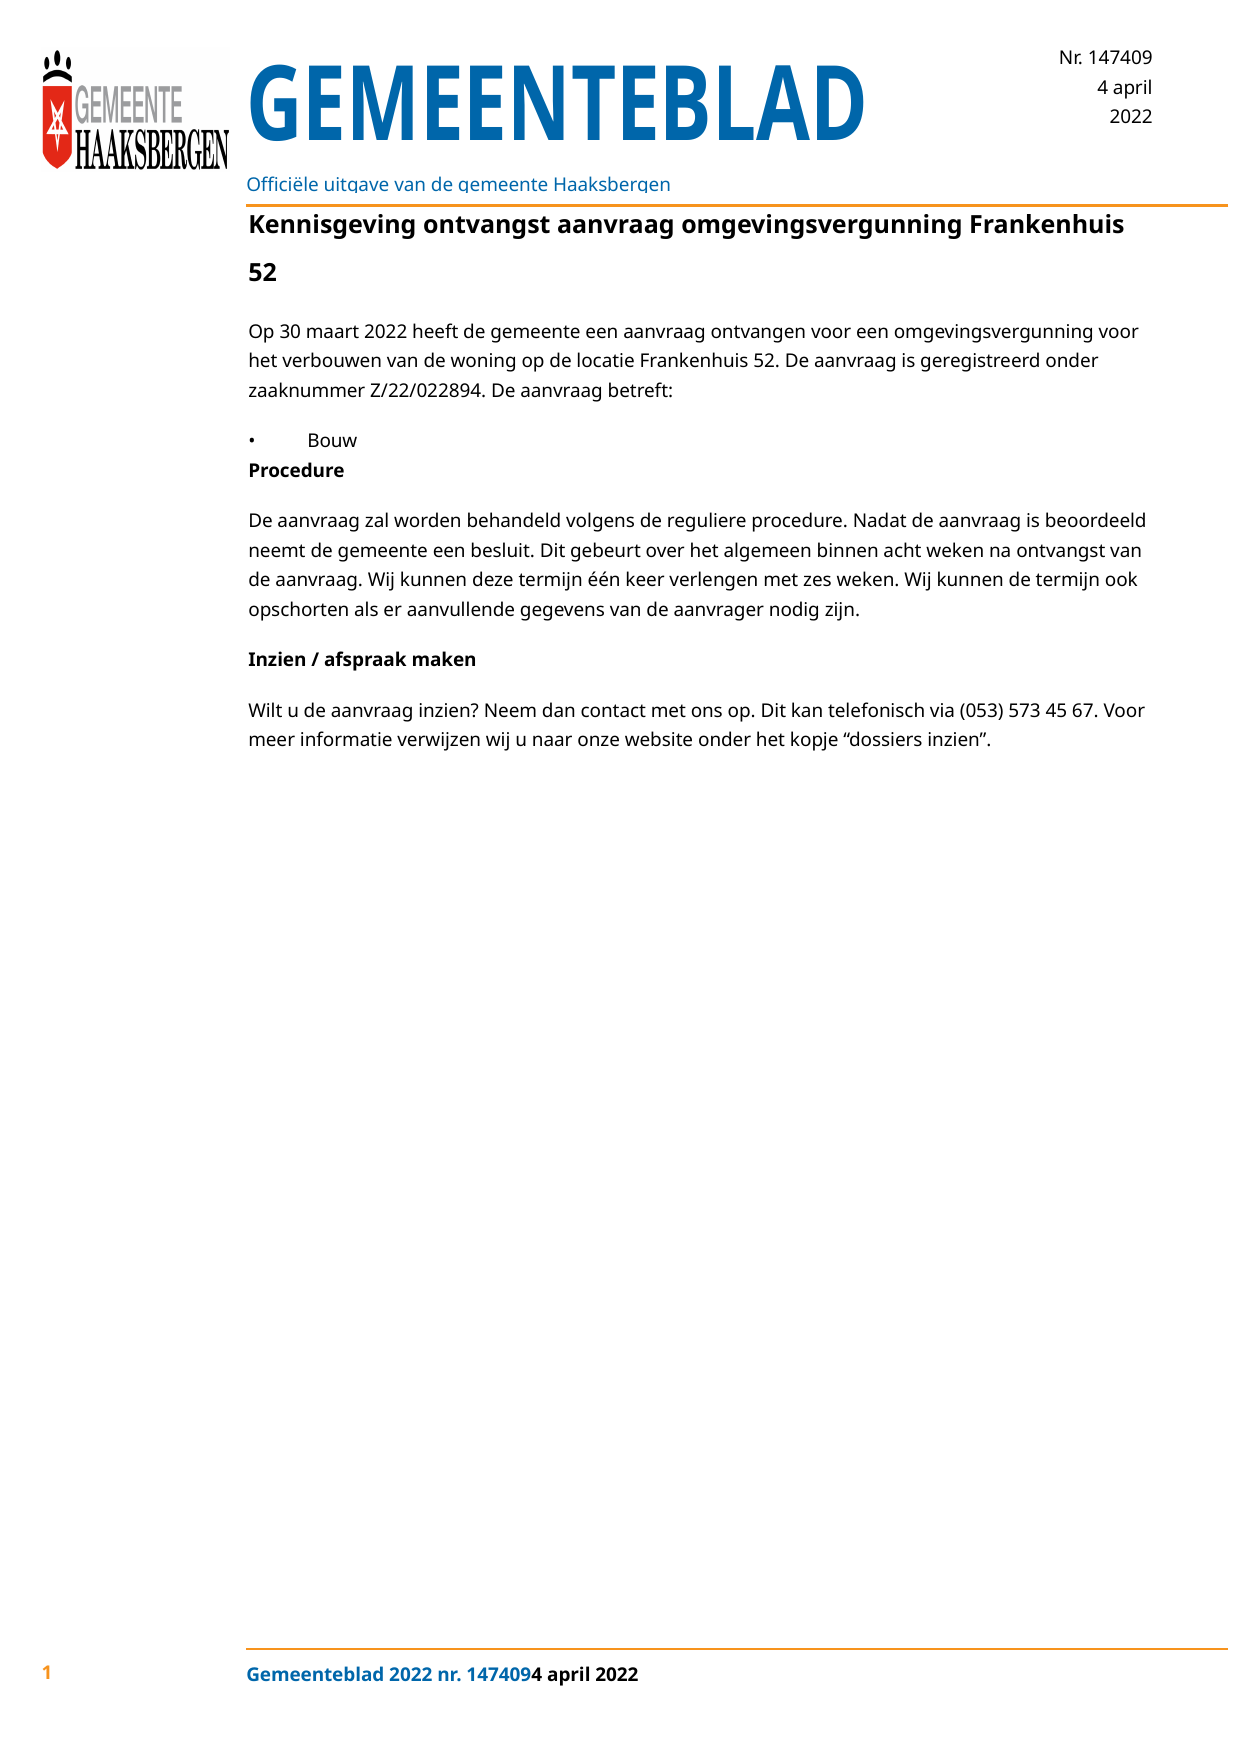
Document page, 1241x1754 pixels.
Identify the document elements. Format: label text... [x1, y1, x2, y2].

text Kennisgeving ontvangst aanvraag omgevingsvergunning Frankenhuis 52 [248, 207, 1152, 288]
text Procedure [248, 457, 1152, 483]
text Op 30 maart 2022 heeft de gemeente een aanvraag ontvangen voor een omgevingsvergunning voor het verbouwen van de woning op de locatie Frankenhuis 52. De aanvraag is geregistreerd onder zaaknummer Z/22/022894. De aanvraag betreft: [248, 318, 1152, 403]
list Bouw [248, 427, 1152, 453]
text De aanvraag zal worden behandeld volgens de reguliere procedure. Nadat de aanvraag is beoordeeld neemt de gemeente een besluit. Dit gebeurt over het algemeen binnen acht weken na ontvangst van de aanvraag. Wij kunnen deze termijn één keer verlengen met zes weken. Wij kunnen de termijn ook opschorten als er aanvullende gegevens van de aanvrager nodig zijn. [248, 507, 1152, 622]
picture [41, 47, 231, 172]
text Wilt u de aanvraag inzien? Neem dan contact met ons op. Dit kan telefonisch via (053) 573 45 67. Voor meer informatie verwijzen wij u naar onze website onder het kopje “dossiers inzien”. [248, 697, 1152, 752]
text Inzien / afspraak maken [248, 647, 1152, 672]
